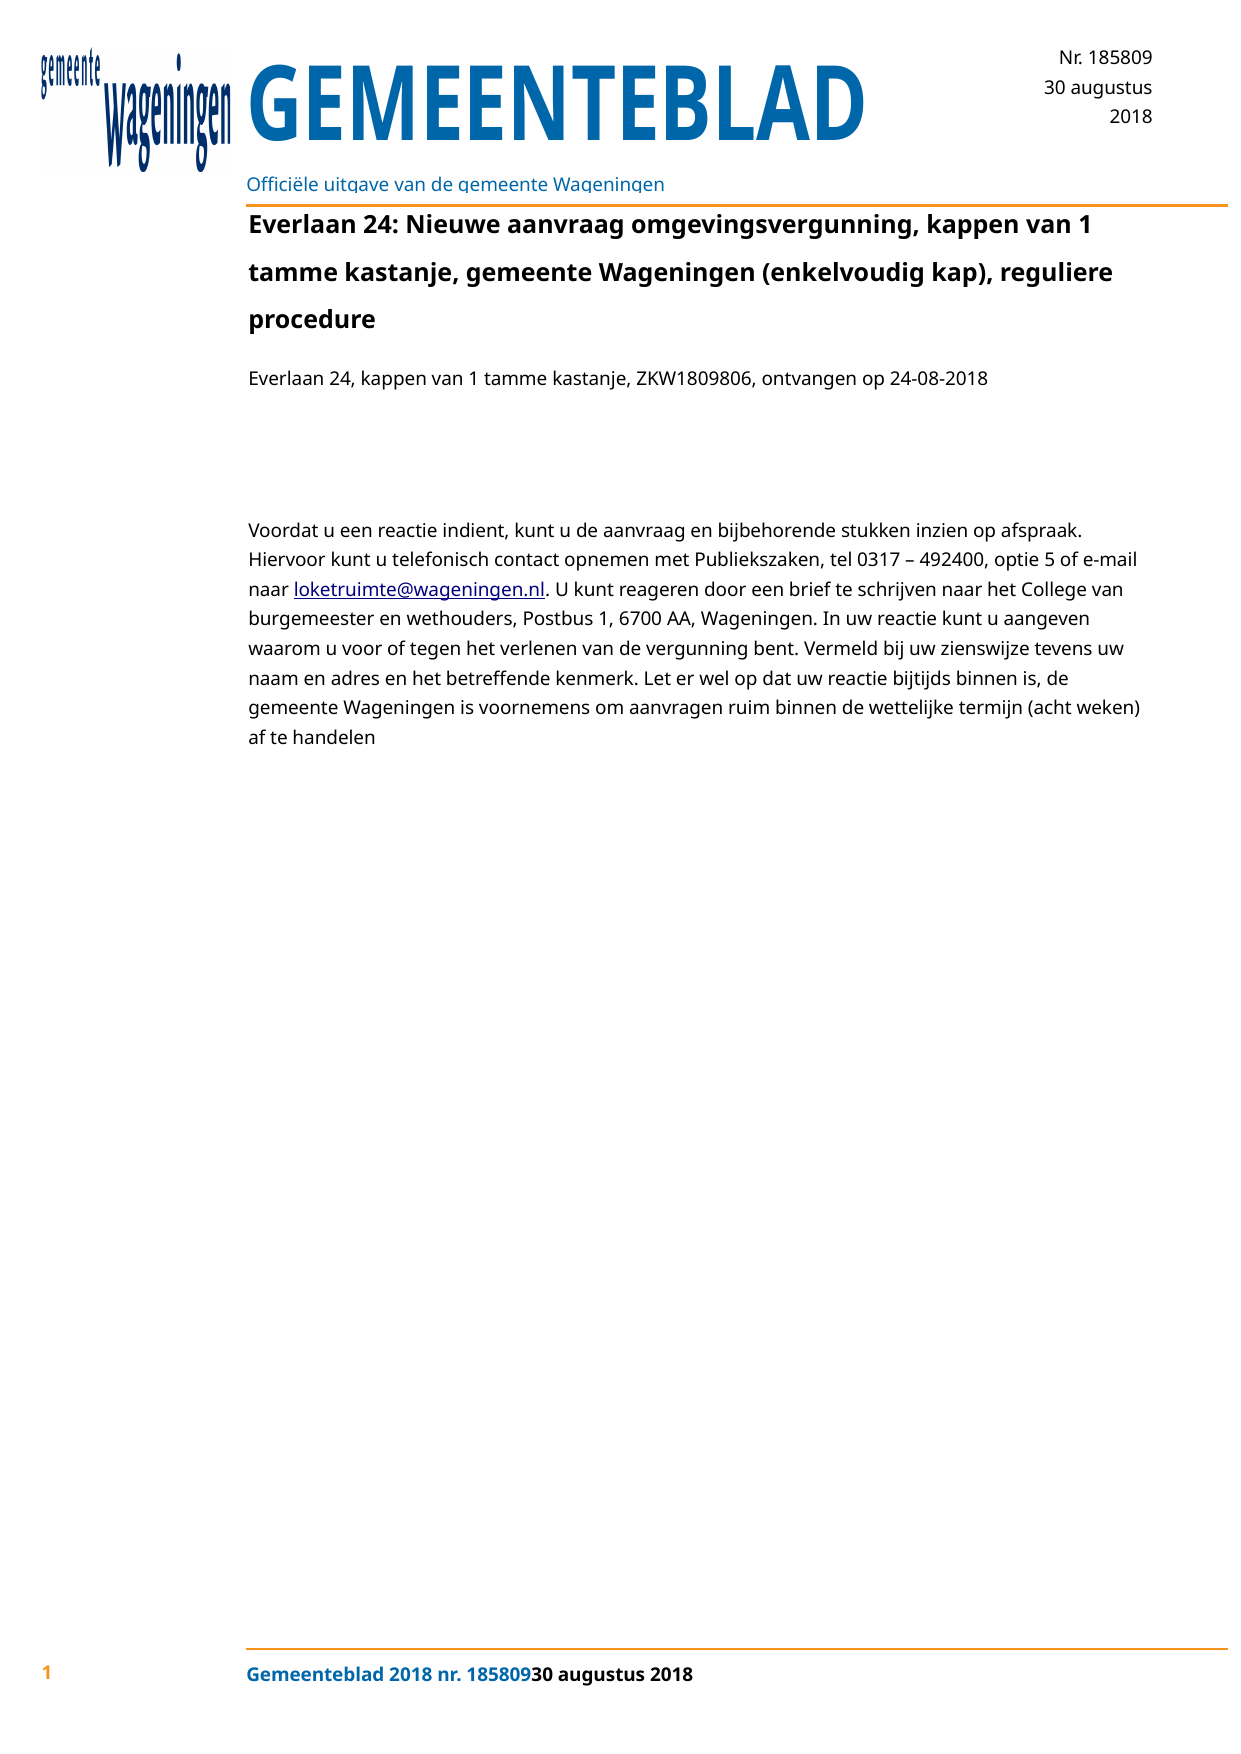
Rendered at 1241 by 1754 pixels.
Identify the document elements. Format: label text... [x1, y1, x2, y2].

text Everlaan 24: Nieuwe aanvraag omgevingsvergunning, kappen van 1 tamme kastanje, gemeente Wageningen (enkelvoudig kap), reguliere procedure [248, 207, 1152, 336]
text Voordat u een reactie indient, kunt u de aanvraag en bijbehorende stukken inzien op afspraak. Hiervoor kunt u telefonisch contact opnemen met Publiekszaken, tel 0317 – 492400, optie 5 of e-mail naar loketruimte@wageningen.nl. U kunt reageren door een brief te schrijven naar het College van burgemeester en wethouders, Postbus 1, 6700 AA, Wageningen. In uw reactie kunt u aangeven waarom u voor of tegen het verlenen van de vergunning bent. Vermeld bij uw zienswijze tevens uw naam en adres en het betreffende kenmerk. Let er wel op dat uw reactie bijtijds binnen is, de gemeente Wageningen is voornemens om aanvragen ruim binnen de wettelijke termijn (acht weken) af te handelen [248, 517, 1152, 749]
picture [41, 47, 231, 172]
text Everlaan 24, kappen van 1 tamme kastanje, ZKW1809806, ontvangen op 24-08-2018 [248, 366, 1152, 391]
